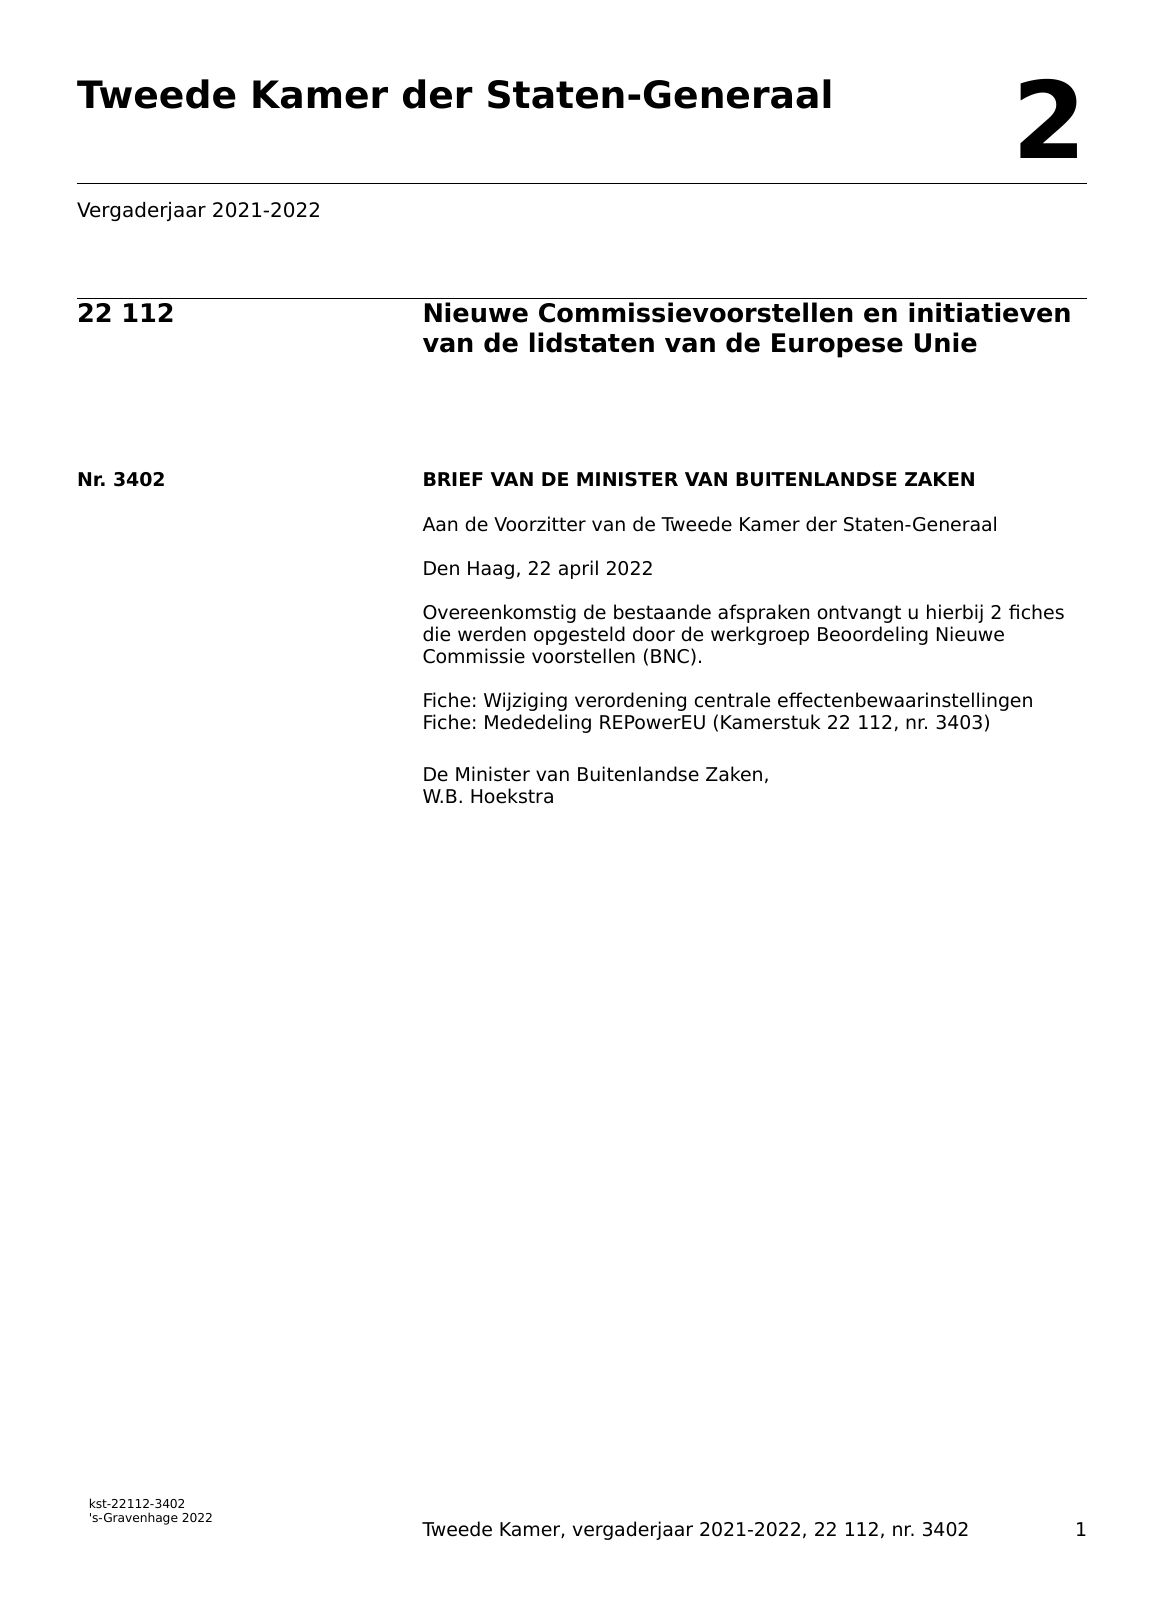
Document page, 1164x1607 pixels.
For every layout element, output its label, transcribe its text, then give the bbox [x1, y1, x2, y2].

text Aan de Voorzitter van de Tweede Kamer der Staten-Generaal [422, 513, 1087, 536]
subtitle Nr. 3402 BRIEF VAN DE MINISTER VAN BUITENLANDSE ZAKEN [77, 469, 1087, 491]
text Overeenkomstig de bestaande afspraken ontvangt u hierbij 2 fiches die werden opgesteld door de werkgroep Beoordeling Nieuwe Commissie voorstellen (BNC). [422, 602, 1087, 668]
text Den Haag, 22 april 2022 [422, 558, 1087, 580]
text 's-Gravenhage 2022 [88, 1511, 323, 1525]
text Fiche: Mededeling REPowerEU (Kamerstuk 22 112, nr. 3403) [422, 712, 1087, 734]
text kst-22112-3402 [88, 1497, 323, 1511]
table_header Tweede Kamer der Staten-Generaal [77, 59, 886, 183]
text Fiche: Wijziging verordening centrale effectenbewaarinstellingen [422, 690, 1087, 712]
table_header 2 [886, 59, 1087, 183]
subtitle 22 112 Nieuwe Commissievoorstellen en initiatieven van de lidstaten van de Europese Unie [77, 299, 1087, 358]
table_cell Vergaderjaar 2021-2022 [77, 184, 1087, 298]
text De Minister van Buitenlandse Zaken, W.B. Hoekstra [422, 764, 1087, 808]
